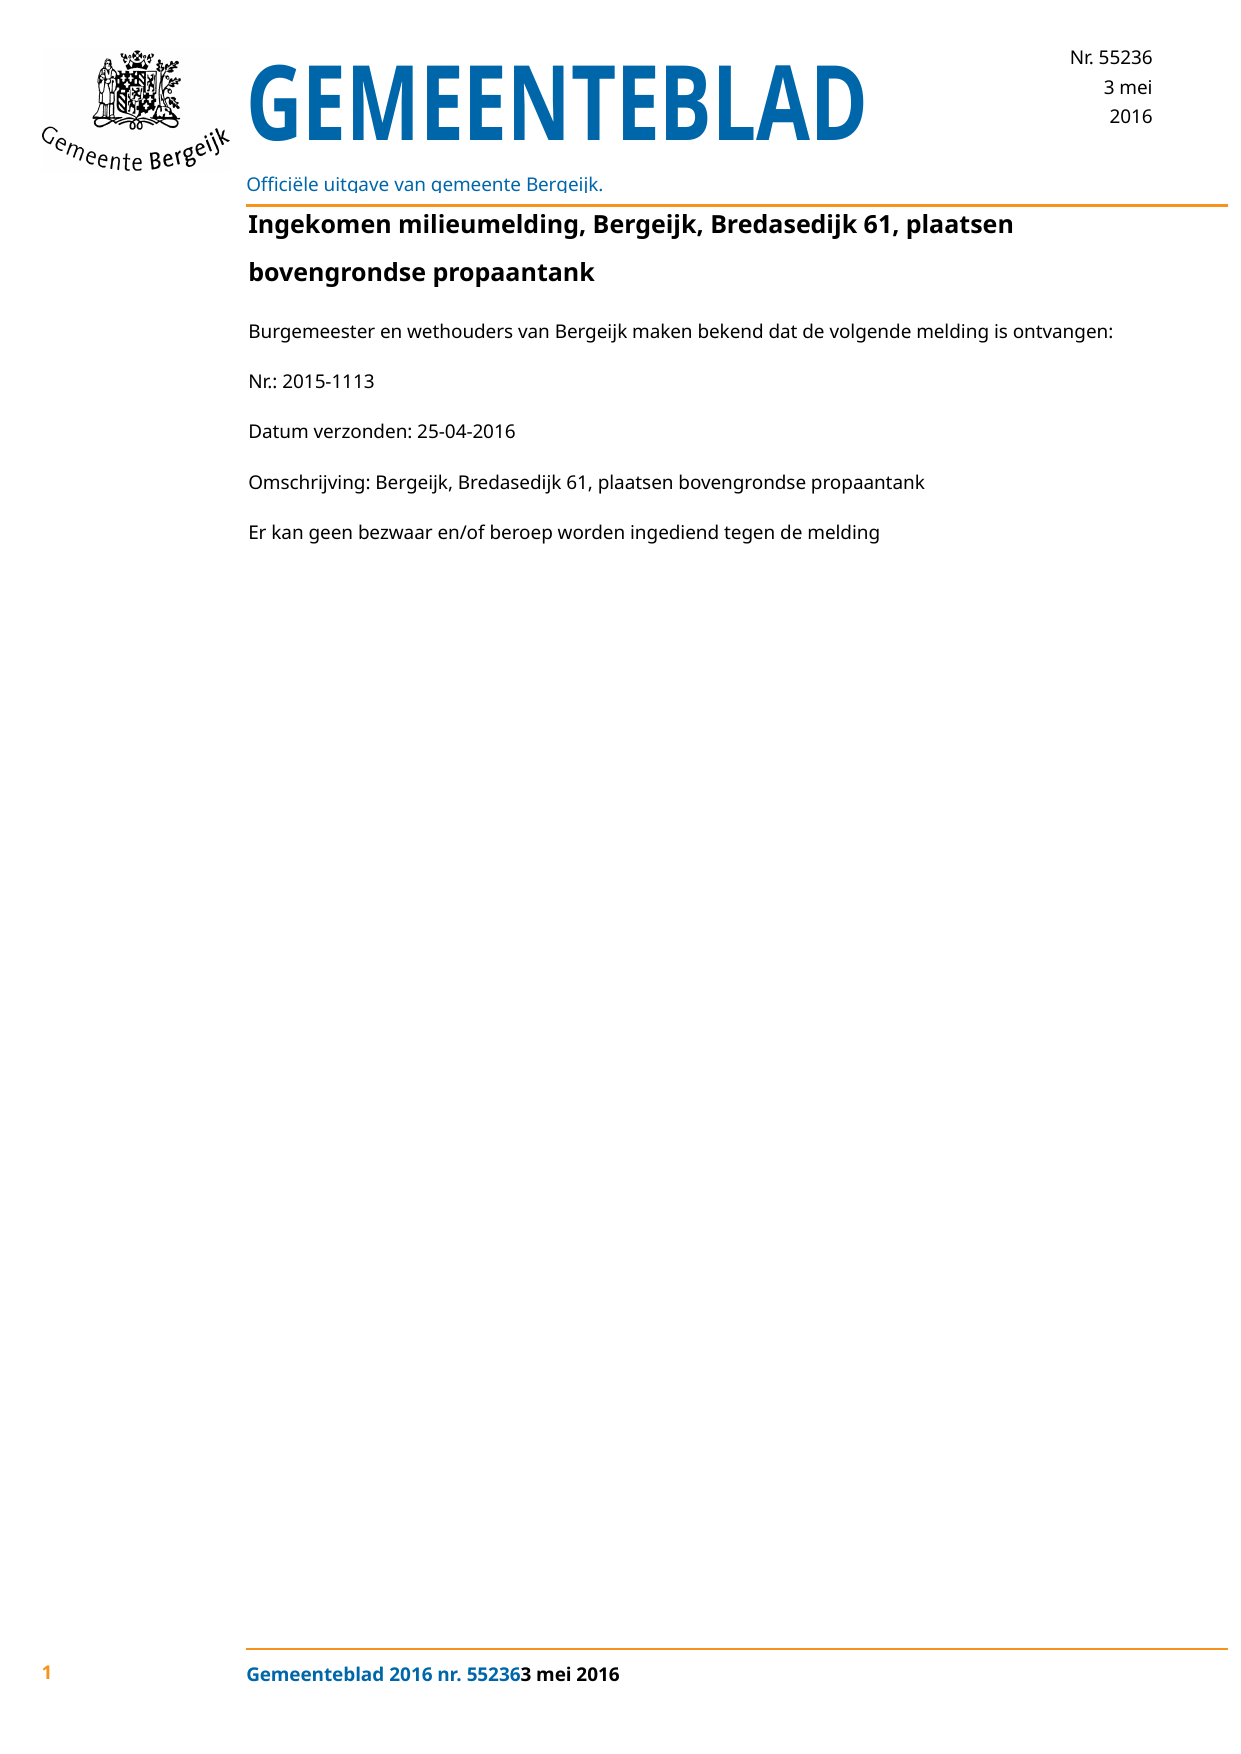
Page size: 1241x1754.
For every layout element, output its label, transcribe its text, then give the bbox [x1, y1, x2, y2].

picture [41, 47, 231, 172]
text Nr.: 2015-1113 [248, 368, 1152, 394]
text Datum verzonden: 25-04-2016 [248, 419, 1152, 444]
text Omschrijving: Bergeijk, Bredasedijk 61, plaatsen bovengrondse propaantank [248, 469, 1152, 495]
text Burgemeester en wethouders van Bergeijk maken bekend dat de volgende melding is ontvangen: [248, 318, 1152, 344]
text Ingekomen milieumelding, Bergeijk, Bredasedijk 61, plaatsen bovengrondse propaantank [248, 207, 1152, 288]
text Er kan geen bezwaar en/of beroep worden ingediend tegen de melding [248, 519, 1152, 545]
